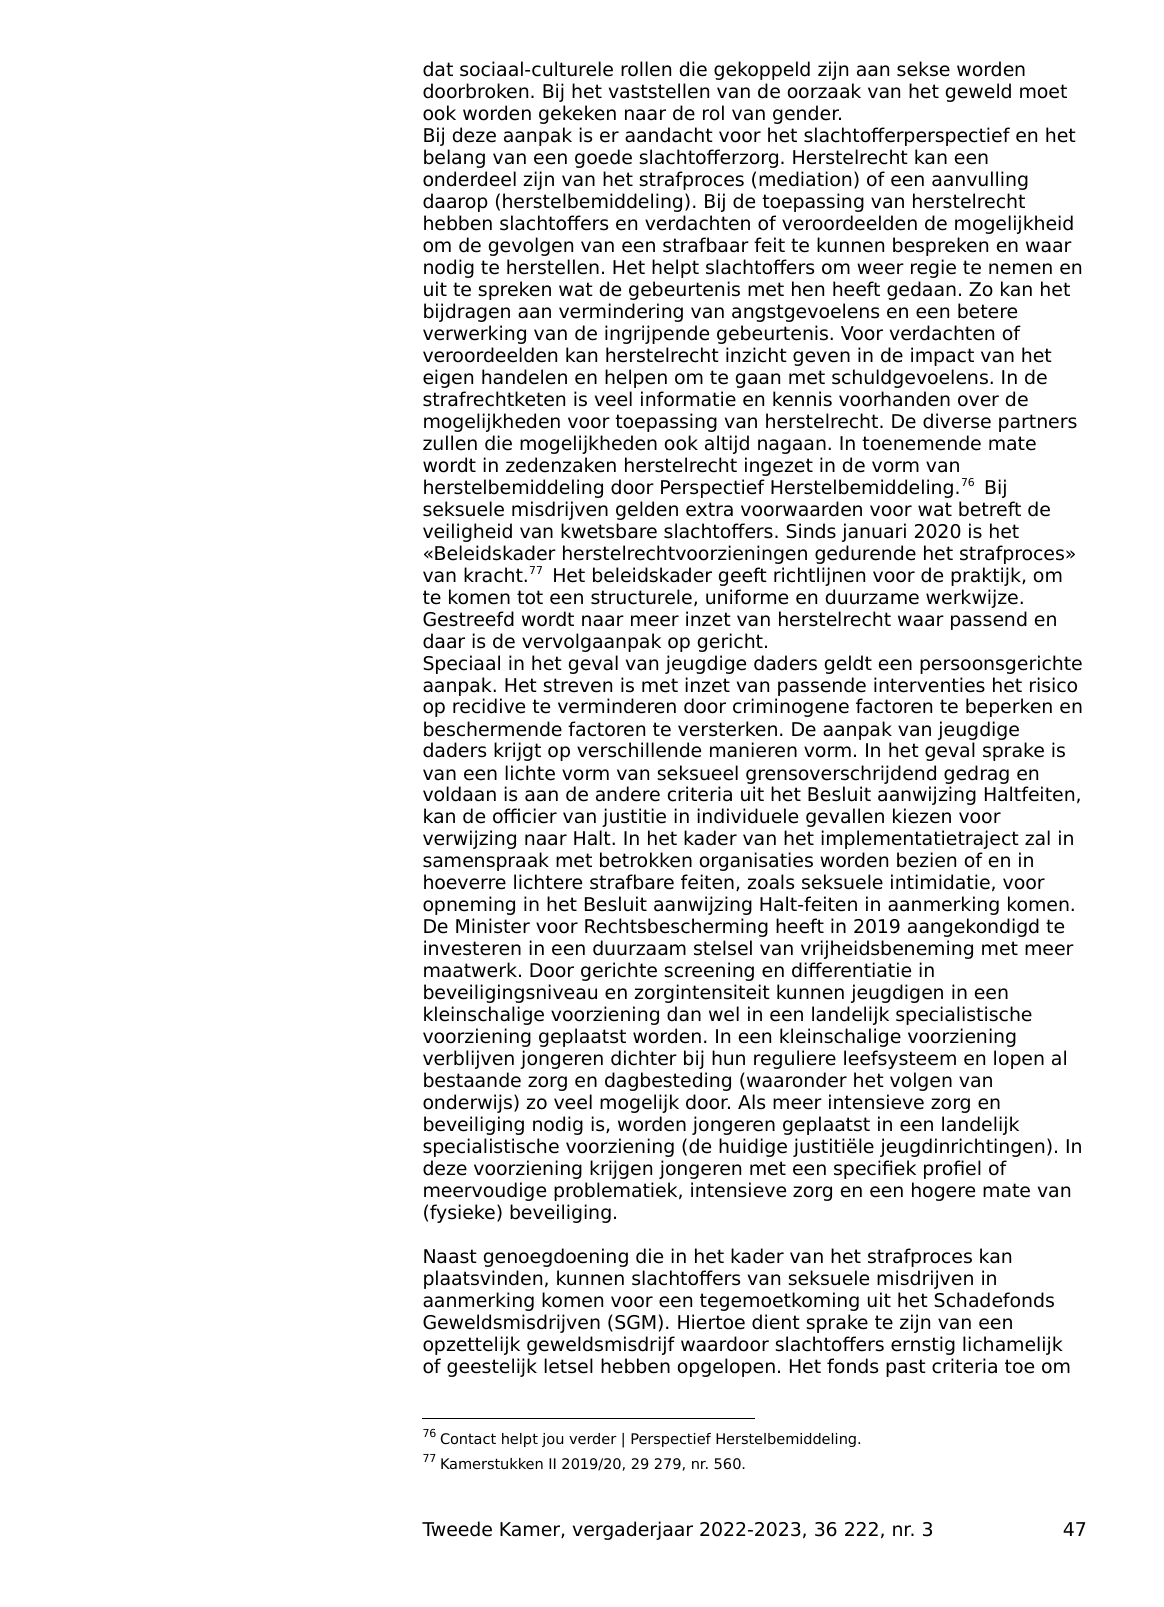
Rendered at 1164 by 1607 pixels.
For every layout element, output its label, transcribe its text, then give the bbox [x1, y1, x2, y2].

text Naast genoegdoening die in het kader van het strafproces kan plaatsvinden, kunnen slachtoffers van seksuele misdrijven in aanmerking komen voor een tegemoetkoming uit het Schadefonds Geweldsmisdrijven (SGM). Hiertoe dient sprake te zijn van een opzettelijk geweldsmisdrijf waardoor slachtoffers ernstig lichamelijk of geestelijk letsel hebben opgelopen. Het fonds past criteria toe om [422, 1246, 1087, 1378]
text Contact helpt jou verder | Perspectief Herstelbemiddeling. [422, 1427, 1087, 1449]
text dat sociaal-culturele rollen die gekoppeld zijn aan sekse worden doorbroken. Bij het vaststellen van de oorzaak van het geweld moet ook worden gekeken naar de rol van gender. [422, 59, 1087, 125]
text Speciaal in het geval van jeugdige daders geldt een persoonsgerichte aanpak. Het streven is met inzet van passende interventies het risico op recidive te verminderen door criminogene factoren te beperken en beschermende factoren te versterken. De aanpak van jeugdige daders krijgt op verschillende manieren vorm. In het geval sprake is van een lichte vorm van seksueel grensoverschrijdend gedrag en voldaan is aan de andere criteria uit het Besluit aanwijzing Haltfeiten, kan de officier van justitie in individuele gevallen kiezen voor verwijzing naar Halt. In het kader van het implementatietraject zal in samenspraak met betrokken organisaties worden bezien of en in hoeverre lichtere strafbare feiten, zoals seksuele intimidatie, voor opneming in het Besluit aanwijzing Halt-feiten in aanmerking komen. [422, 652, 1087, 916]
text Kamerstukken II 2019/20, 29 279, nr. 560. [422, 1452, 1087, 1474]
text De Minister voor Rechtsbescherming heeft in 2019 aangekondigd te investeren in een duurzaam stelsel van vrijheidsbeneming met meer maatwerk. Door gerichte screening en differentiatie in beveiligingsniveau en zorgintensiteit kunnen jeugdigen in een kleinschalige voorziening dan wel in een landelijk specialistische voorziening geplaatst worden. In een kleinschalige voorziening verblijven jongeren dichter bij hun reguliere leefsysteem en lopen al bestaande zorg en dagbesteding (waaronder het volgen van onderwijs) zo veel mogelijk door. Als meer intensieve zorg en beveiliging nodig is, worden jongeren geplaatst in een landelijk specialistische voorziening (de huidige justitiële jeugdinrichtingen). In deze voorziening krijgen jongeren met een specifiek profiel of meervoudige problematiek, intensieve zorg en een hogere mate van (fysieke) beveiliging. [422, 916, 1087, 1224]
text Bij deze aanpak is er aandacht voor het slachtofferperspectief en het belang van een goede slachtofferzorg. Herstelrecht kan een onderdeel zijn van het strafproces (mediation) of een aanvulling daarop (herstelbemiddeling). Bij de toepassing van herstelrecht hebben slachtoffers en verdachten of veroordeelden de mogelijkheid om de gevolgen van een strafbaar feit te kunnen bespreken en waar nodig te herstellen. Het helpt slachtoffers om weer regie te nemen en uit te spreken wat de gebeurtenis met hen heeft gedaan. Zo kan het bijdragen aan vermindering van angstgevoelens en een betere verwerking van de ingrijpende gebeurtenis. Voor verdachten of veroordeelden kan herstelrecht inzicht geven in de impact van het eigen handelen en helpen om te gaan met schuldgevoelens. In de strafrechtketen is veel informatie en kennis voorhanden over de mogelijkheden voor toepassing van herstelrecht. De diverse partners zullen die mogelijkheden ook altijd nagaan. In toenemende mate wordt in zedenzaken herstelrecht ingezet in de vorm van herstelbemiddeling door Perspectief Herstelbemiddeling. Bij seksuele misdrijven gelden extra voorwaarden voor wat betreft de veiligheid van kwetsbare slachtoffers. Sinds januari 2020 is het «Beleidskader herstelrechtvoorzieningen gedurende het strafproces» van kracht. Het beleidskader geeft richtlijnen voor de praktijk, om te komen tot een structurele, uniforme en duurzame werkwijze. Gestreefd wordt naar meer inzet van herstelrecht waar passend en daar is de vervolgaanpak op gericht. [422, 125, 1087, 652]
